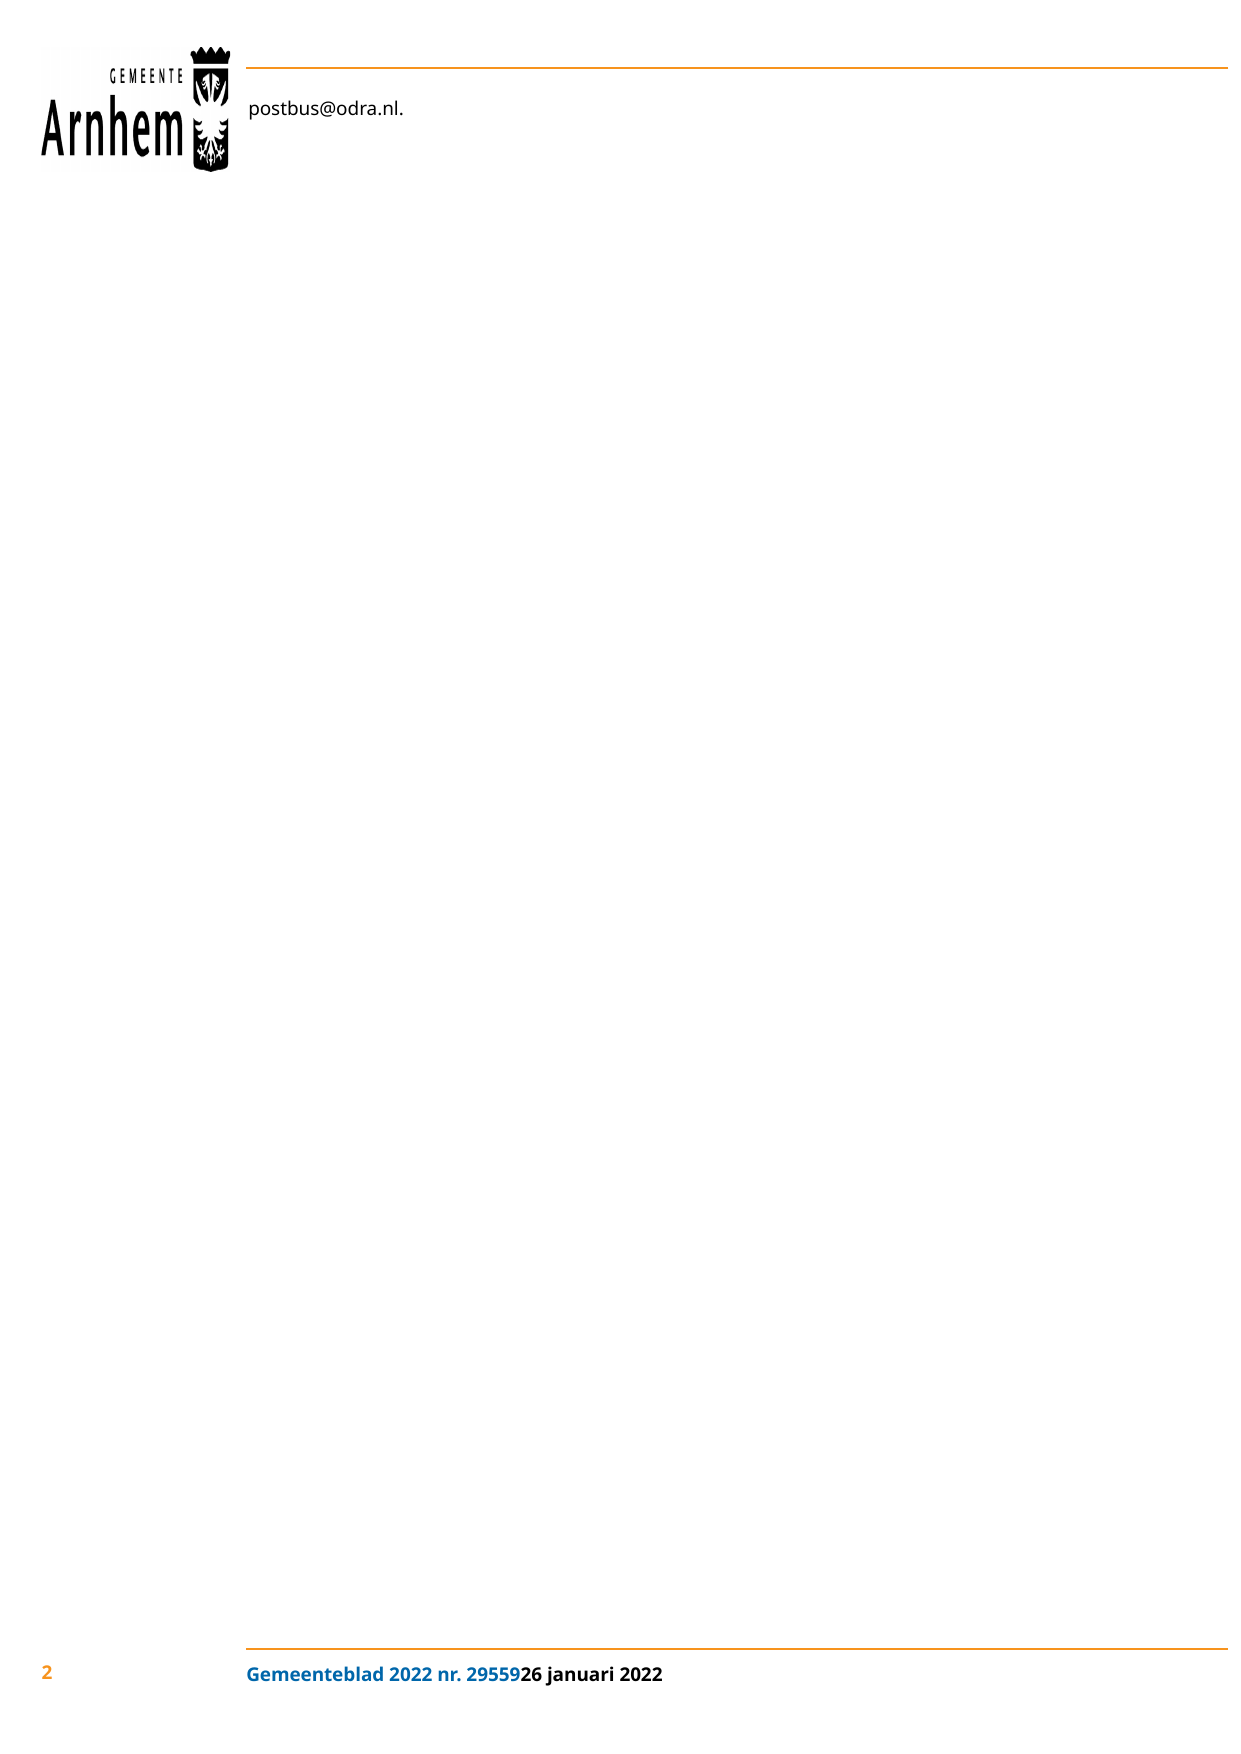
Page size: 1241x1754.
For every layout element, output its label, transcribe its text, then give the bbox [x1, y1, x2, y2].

text postbus@odra.nl. [248, 95, 1152, 121]
picture [41, 47, 231, 172]
